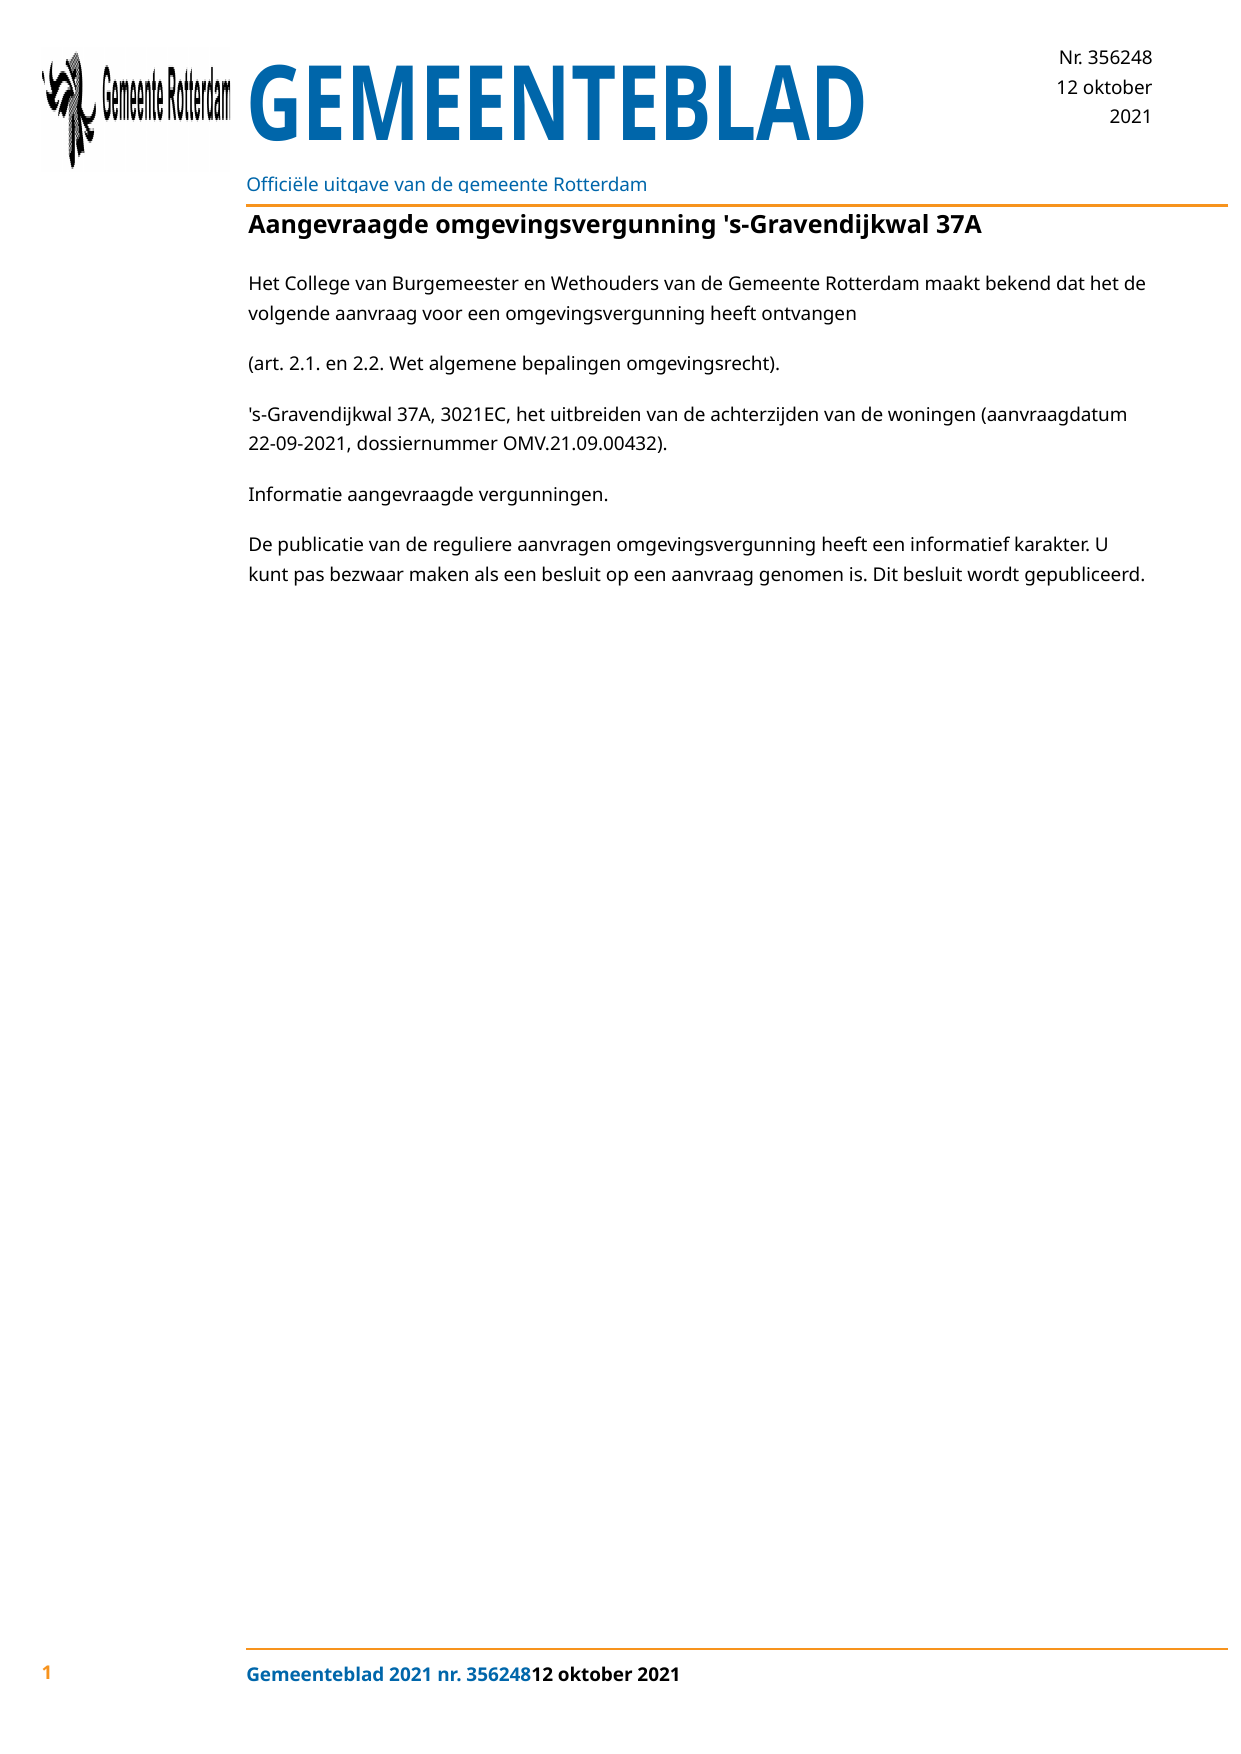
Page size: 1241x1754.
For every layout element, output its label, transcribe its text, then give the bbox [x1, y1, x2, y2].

picture [41, 47, 231, 172]
text Aangevraagde omgevingsvergunning 's-Gravendijkwal 37A [248, 207, 1152, 241]
text 's-Gravendijkwal 37A, 3021EC, het uitbreiden van de achterzijden van de woningen (aanvraagdatum 22-09-2021, dossiernummer OMV.21.09.00432). [248, 401, 1152, 456]
text Informatie aangevraagde vergunningen. [248, 481, 1152, 506]
text Het College van Burgemeester en Wethouders van de Gemeente Rotterdam maakt bekend dat het de volgende aanvraag voor een omgevingsvergunning heeft ontvangen [248, 270, 1152, 326]
text De publicatie van de reguliere aanvragen omgevingsvergunning heeft een informatief karakter. U kunt pas bezwaar maken als een besluit op een aanvraag genomen is. Dit besluit wordt gepubliceerd. [248, 531, 1152, 586]
text (art. 2.1. en 2.2. Wet algemene bepalingen omgevingsrecht). [248, 350, 1152, 376]
